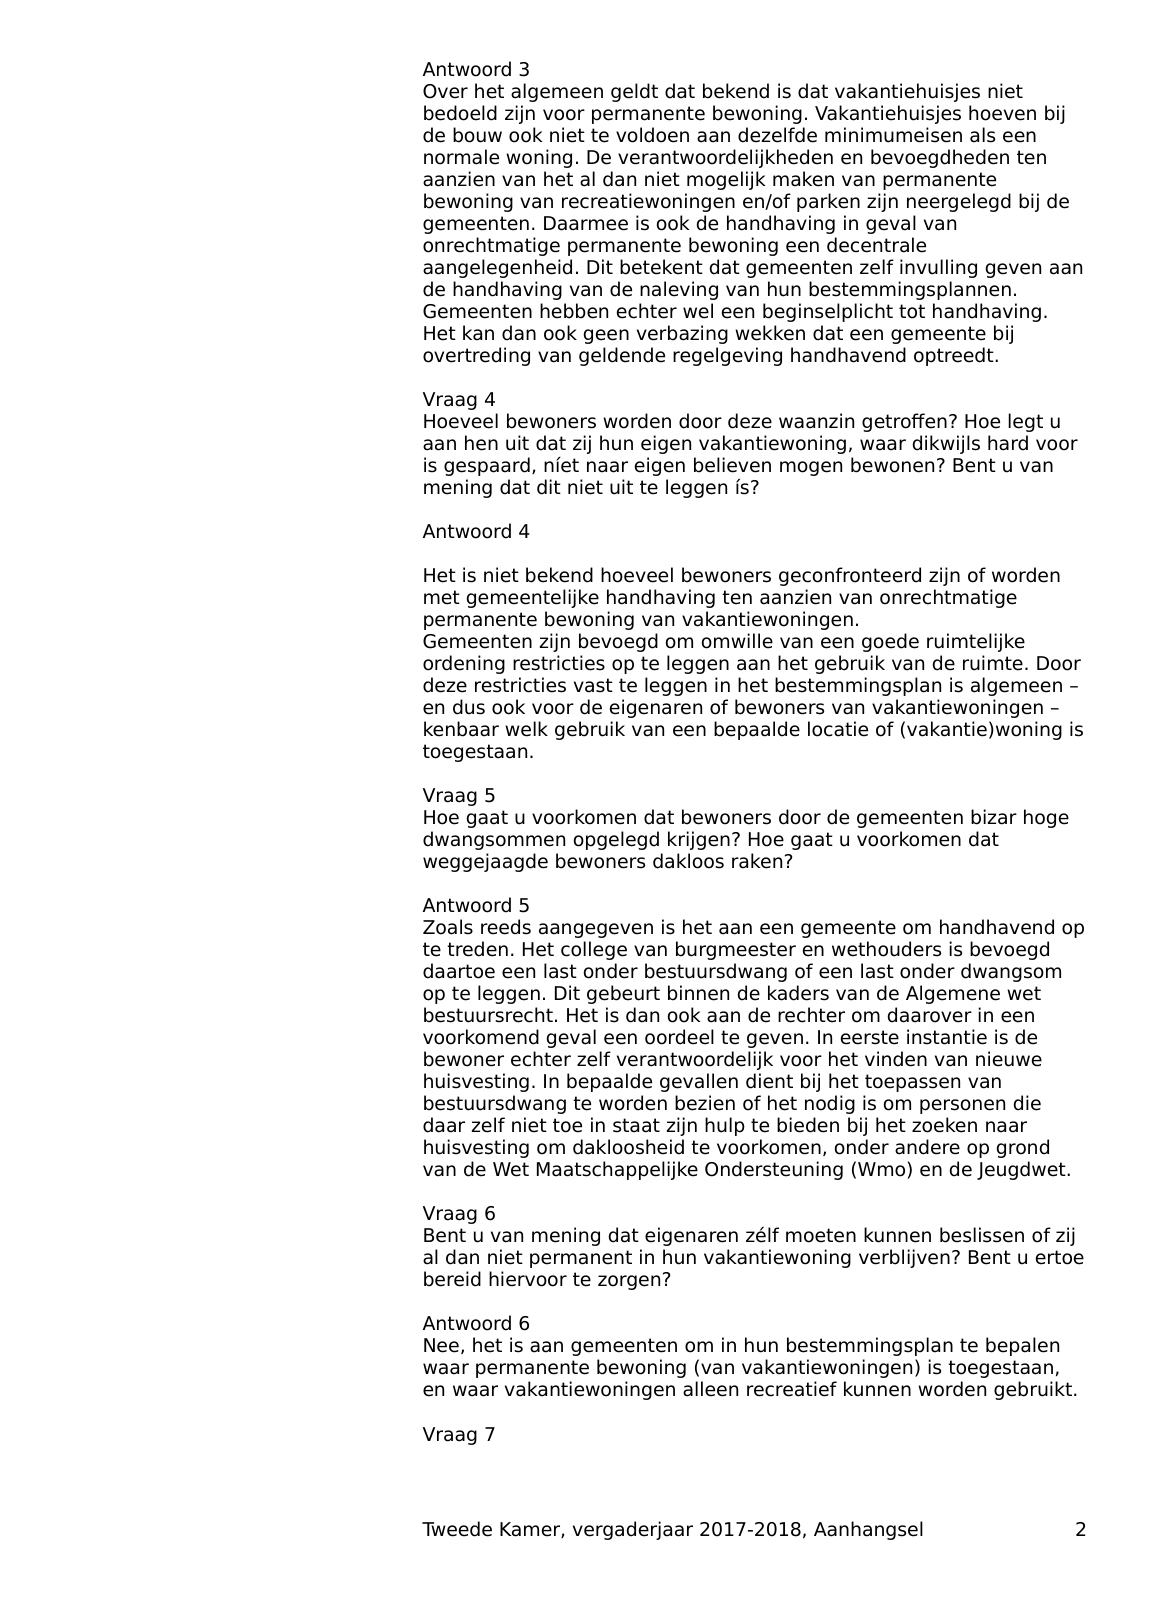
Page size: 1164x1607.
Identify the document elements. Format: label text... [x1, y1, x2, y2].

text Gemeenten zijn bevoegd om omwille van een goede ruimtelijke ordening restricties op te leggen aan het gebruik van de ruimte. Door deze restricties vast te leggen in het bestemmingsplan is algemeen – en dus ook voor de eigenaren of bewoners van vakantiewoningen – kenbaar welk gebruik van een bepaalde locatie of (vakantie)woning is toegestaan. [422, 631, 1087, 763]
text Vraag 4 [422, 389, 1087, 411]
text Antwoord 4 [422, 521, 1087, 543]
text Antwoord 3 [422, 59, 1087, 81]
text Antwoord 6 [422, 1313, 1087, 1335]
text Het is niet bekend hoeveel bewoners geconfronteerd zijn of worden met gemeentelijke handhaving ten aanzien van onrechtmatige permanente bewoning van vakantiewoningen. [422, 565, 1087, 631]
text Hoeveel bewoners worden door deze waanzin getroffen? Hoe legt u aan hen uit dat zij hun eigen vakantiewoning, waar dikwijls hard voor is gespaard, níet naar eigen believen mogen bewonen? Bent u van mening dat dit niet uit te leggen ís? [422, 411, 1087, 499]
text Nee, het is aan gemeenten om in hun bestemmingsplan te bepalen waar permanente bewoning (van vakantiewoningen) is toegestaan, en waar vakantiewoningen alleen recreatief kunnen worden gebruikt. [422, 1335, 1087, 1401]
text Vraag 5 [422, 785, 1087, 807]
text Over het algemeen geldt dat bekend is dat vakantiehuisjes niet bedoeld zijn voor permanente bewoning. Vakantiehuisjes hoeven bij de bouw ook niet te voldoen aan dezelfde minimumeisen als een normale woning. De verantwoordelijkheden en bevoegdheden ten aanzien van het al dan niet mogelijk maken van permanente bewoning van recreatiewoningen en/of parken zijn neergelegd bij de gemeenten. Daarmee is ook de handhaving in geval van onrechtmatige permanente bewoning een decentrale aangelegenheid. Dit betekent dat gemeenten zelf invulling geven aan de handhaving van de naleving van hun bestemmingsplannen. Gemeenten hebben echter wel een beginselplicht tot handhaving. Het kan dan ook geen verbazing wekken dat een gemeente bij overtreding van geldende regelgeving handhavend optreedt. [422, 81, 1087, 367]
text Hoe gaat u voorkomen dat bewoners door de gemeenten bizar hoge dwangsommen opgelegd krijgen? Hoe gaat u voorkomen dat weggejaagde bewoners dakloos raken? [422, 807, 1087, 873]
text Bent u van mening dat eigenaren zélf moeten kunnen beslissen of zij al dan niet permanent in hun vakantiewoning verblijven? Bent u ertoe bereid hiervoor te zorgen? [422, 1225, 1087, 1291]
text Vraag 6 [422, 1203, 1087, 1225]
text Antwoord 5 [422, 895, 1087, 917]
text Zoals reeds aangegeven is het aan een gemeente om handhavend op te treden. Het college van burgmeester en wethouders is bevoegd daartoe een last onder bestuursdwang of een last onder dwangsom op te leggen. Dit gebeurt binnen de kaders van de Algemene wet bestuursrecht. Het is dan ook aan de rechter om daarover in een voorkomend geval een oordeel te geven. In eerste instantie is de bewoner echter zelf verantwoordelijk voor het vinden van nieuwe huisvesting. In bepaalde gevallen dient bij het toepassen van bestuursdwang te worden bezien of het nodig is om personen die daar zelf niet toe in staat zijn hulp te bieden bij het zoeken naar huisvesting om dakloosheid te voorkomen, onder andere op grond van de Wet Maatschappelijke Ondersteuning (Wmo) en de Jeugdwet. [422, 917, 1087, 1181]
text Vraag 7 [422, 1423, 1087, 1445]
